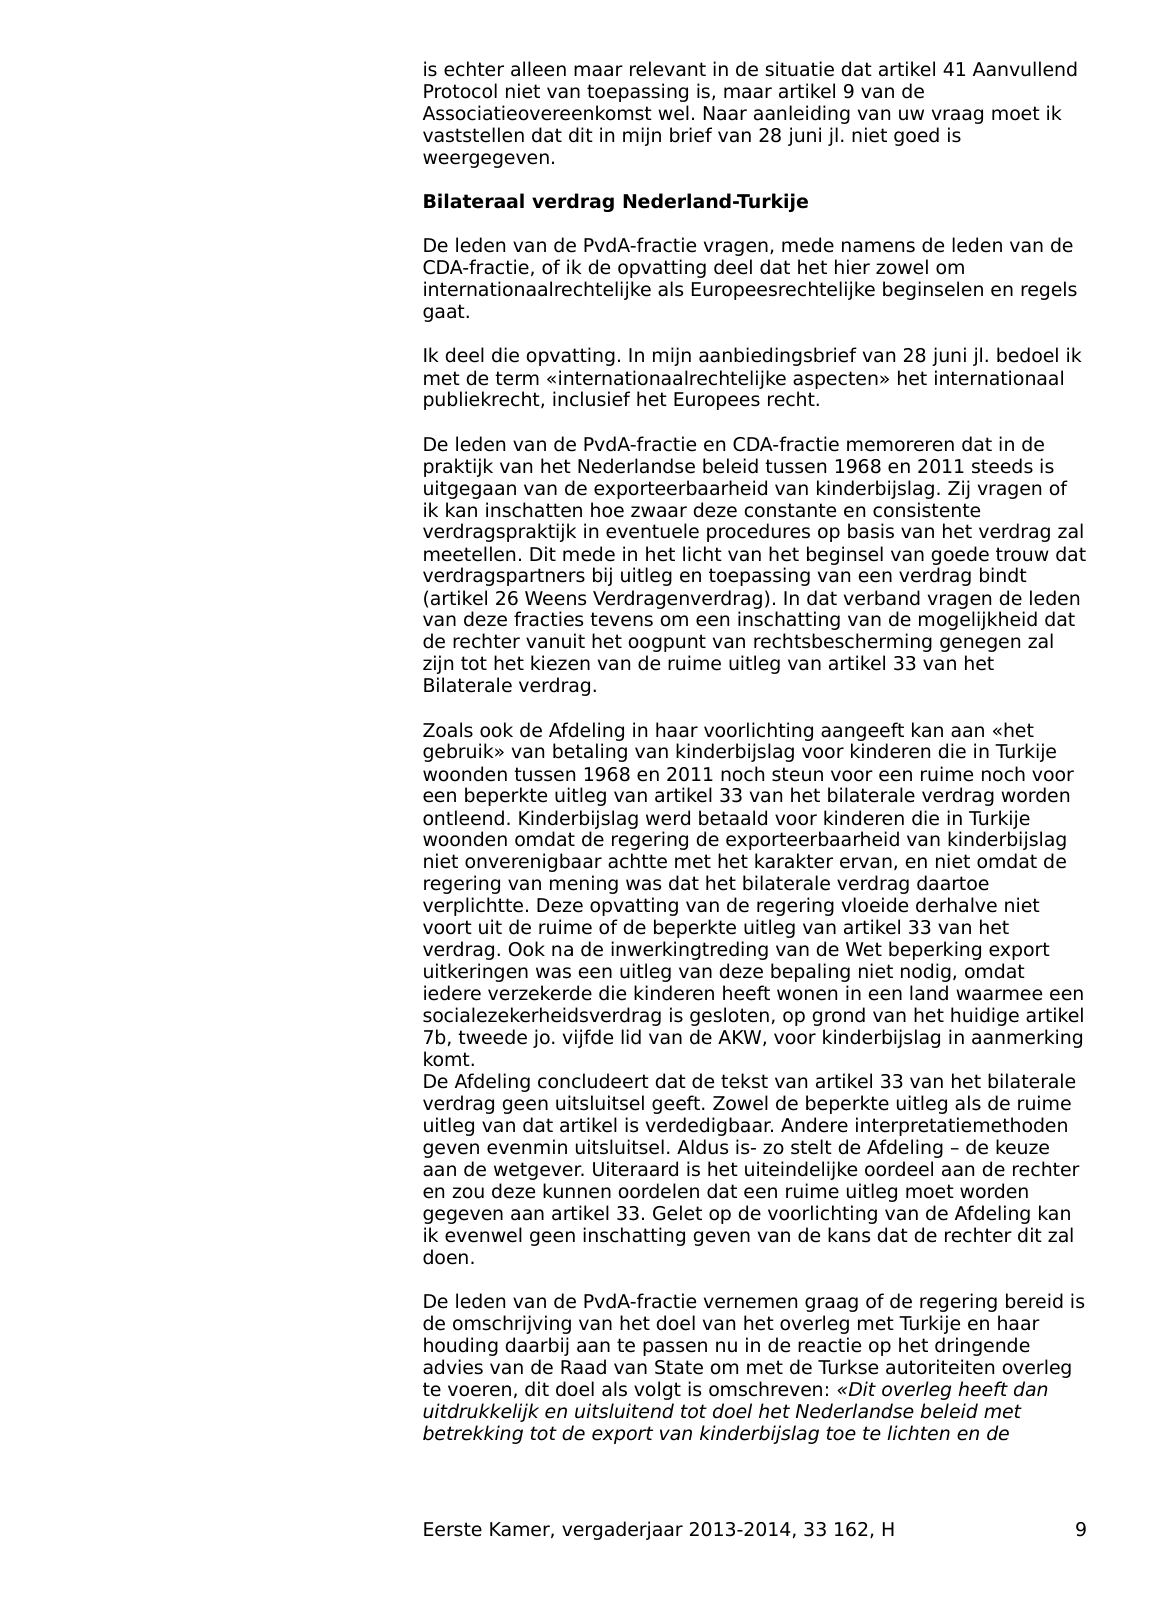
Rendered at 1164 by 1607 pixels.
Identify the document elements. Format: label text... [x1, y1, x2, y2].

text De leden van de PvdA-fractie en CDA-fractie memoreren dat in de praktijk van het Nederlandse beleid tussen 1968 en 2011 steeds is uitgegaan van de exporteerbaarheid van kinderbijslag. Zij vragen of ik kan inschatten hoe zwaar deze constante en consistente verdragspraktijk in eventuele procedures op basis van het verdrag zal meetellen. Dit mede in het licht van het beginsel van goede trouw dat verdragspartners bij uitleg en toepassing van een verdrag bindt (artikel 26 Weens Verdragenverdrag). In dat verband vragen de leden van deze fracties tevens om een inschatting van de mogelijkheid dat de rechter vanuit het oogpunt van rechtsbescherming genegen zal zijn tot het kiezen van de ruime uitleg van artikel 33 van het Bilaterale verdrag. [422, 433, 1087, 697]
text De Afdeling concludeert dat de tekst van artikel 33 van het bilaterale verdrag geen uitsluitsel geeft. Zowel de beperkte uitleg als de ruime uitleg van dat artikel is verdedigbaar. Andere interpretatiemethoden geven evenmin uitsluitsel. Aldus is- zo stelt de Afdeling – de keuze aan de wetgever. Uiteraard is het uiteindelijke oordeel aan de rechter en zou deze kunnen oordelen dat een ruime uitleg moet worden gegeven aan artikel 33. Gelet op de voorlichting van de Afdeling kan ik evenwel geen inschatting geven van de kans dat de rechter dit zal doen. [422, 1071, 1087, 1269]
subtitle Bilateraal verdrag Nederland-Turkije [422, 191, 1087, 213]
text Ik deel die opvatting. In mijn aanbiedingsbrief van 28 juni jl. bedoel ik met de term «internationaalrechtelijke aspecten» het internationaal publiekrecht, inclusief het Europees recht. [422, 345, 1087, 411]
text De leden van de PvdA-fractie vragen, mede namens de leden van de CDA-fractie, of ik de opvatting deel dat het hier zowel om internationaalrechtelijke als Europeesrechtelijke beginselen en regels gaat. [422, 235, 1087, 323]
text Zoals ook de Afdeling in haar voorlichting aangeeft kan aan «het gebruik» van betaling van kinderbijslag voor kinderen die in Turkije woonden tussen 1968 en 2011 noch steun voor een ruime noch voor een beperkte uitleg van artikel 33 van het bilaterale verdrag worden ontleend. Kinderbijslag werd betaald voor kinderen die in Turkije woonden omdat de regering de exporteerbaarheid van kinderbijslag niet onverenigbaar achtte met het karakter ervan, en niet omdat de regering van mening was dat het bilaterale verdrag daartoe verplichtte. Deze opvatting van de regering vloeide derhalve niet voort uit de ruime of de beperkte uitleg van artikel 33 van het verdrag. Ook na de inwerkingtreding van de Wet beperking export uitkeringen was een uitleg van deze bepaling niet nodig, omdat iedere verzekerde die kinderen heeft wonen in een land waarmee een socialezekerheidsverdrag is gesloten, op grond van het huidige artikel 7b, tweede jo. vijfde lid van de AKW, voor kinderbijslag in aanmerking komt. [422, 719, 1087, 1071]
text is echter alleen maar relevant in de situatie dat artikel 41 Aanvullend Protocol niet van toepassing is, maar artikel 9 van de Associatieovereenkomst wel. Naar aanleiding van uw vraag moet ik vaststellen dat dit in mijn brief van 28 juni jl. niet goed is weergegeven. [422, 59, 1087, 169]
text De leden van de PvdA-fractie vernemen graag of de regering bereid is de omschrijving van het doel van het overleg met Turkije en haar houding daarbij aan te passen nu in de reactie op het dringende advies van de Raad van State om met de Turkse autoriteiten overleg te voeren, dit doel als volgt is omschreven: «Dit overleg heeft dan uitdrukkelijk en uitsluitend tot doel het Nederlandse beleid met betrekking tot de export van kinderbijslag toe te lichten en de [422, 1291, 1087, 1445]
